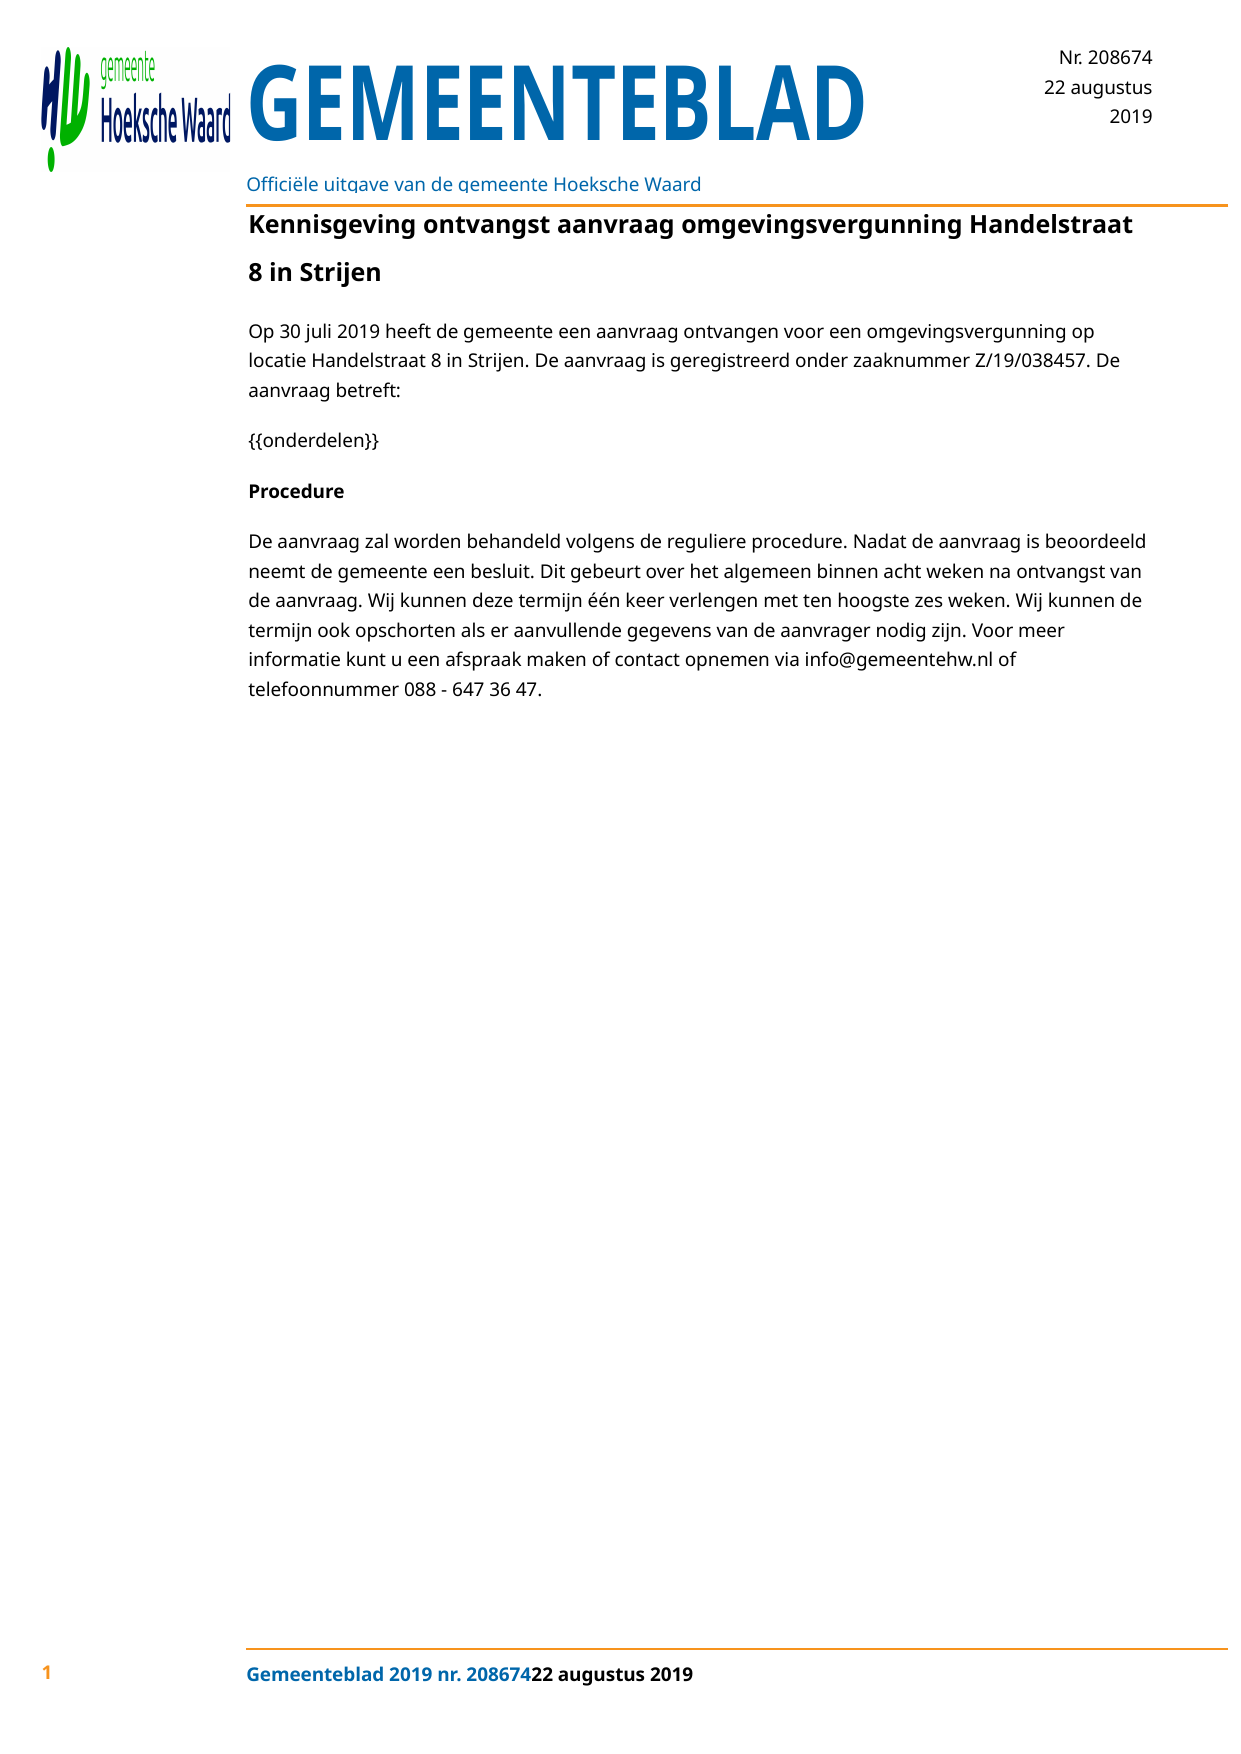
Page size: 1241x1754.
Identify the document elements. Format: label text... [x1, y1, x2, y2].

text De aanvraag zal worden behandeld volgens de reguliere procedure. Nadat de aanvraag is beoordeeld neemt de gemeente een besluit. Dit gebeurt over het algemeen binnen acht weken na ontvangst van de aanvraag. Wij kunnen deze termijn één keer verlengen met ten hoogste zes weken. Wij kunnen de termijn ook opschorten als er aanvullende gegevens van de aanvrager nodig zijn. Voor meer informatie kunt u een afspraak maken of contact opnemen via info@gemeentehw.nl of telefoonnummer 088 - 647 36 47. [248, 528, 1152, 702]
text Procedure [248, 478, 1152, 504]
picture [41, 47, 231, 172]
text Op 30 juli 2019 heeft de gemeente een aanvraag ontvangen voor een omgevingsvergunning op locatie Handelstraat 8 in Strijen. De aanvraag is geregistreerd onder zaaknummer Z/19/038457. De aanvraag betreft: [248, 318, 1152, 403]
text {{onderdelen}} [248, 427, 1152, 453]
text Kennisgeving ontvangst aanvraag omgevingsvergunning Handelstraat 8 in Strijen [248, 207, 1152, 288]
